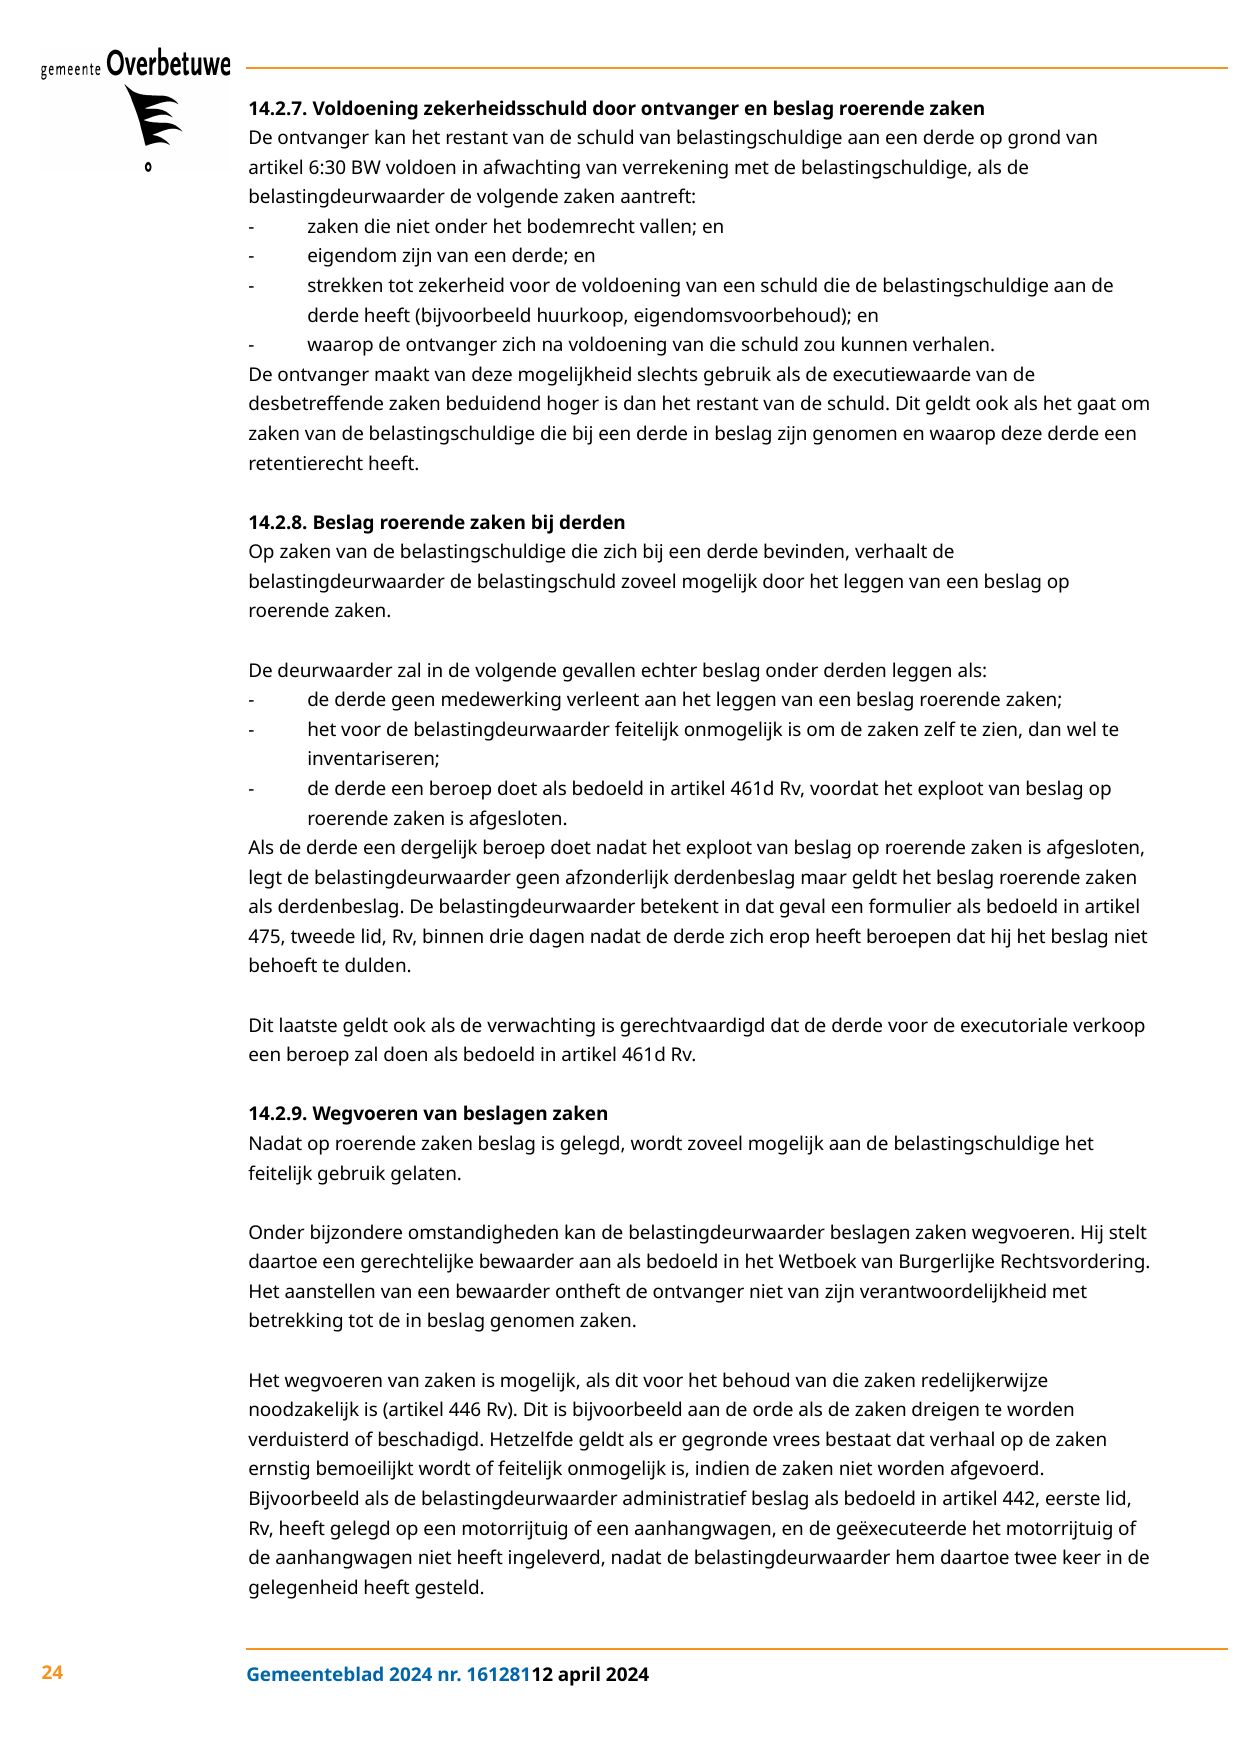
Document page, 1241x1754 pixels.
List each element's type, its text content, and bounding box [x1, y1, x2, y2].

text Dit laatste geldt ook als de verwachting is gerechtvaardigd dat de derde voor de executoriale verkoop een beroep zal doen als bedoeld in artikel 461d Rv. [248, 1012, 1152, 1067]
list eigendom zijn van een derde; en [248, 243, 1152, 268]
picture [41, 47, 231, 172]
text 14.2.8. Beslag roerende zaken bij derden [248, 509, 1152, 535]
text Onder bijzondere omstandigheden kan de belastingdeurwaarder beslagen zaken wegvoeren. Hij stelt daartoe een gerechtelijke bewaarder aan als bedoeld in het Wetboek van Burgerlijke Rechtsvordering. Het aanstellen van een bewaarder ontheft de ontvanger niet van zijn verantwoordelijkheid met betrekking tot de in beslag genomen zaken. [248, 1219, 1152, 1333]
text De ontvanger kan het restant van de schuld van belastingschuldige aan een derde op grond van artikel 6:30 BW voldoen in afwachting van verrekening met de belastingschuldige, als de belastingdeurwaarder de volgende zaken aantreft: [248, 124, 1152, 209]
text De deurwaarder zal in de volgende gevallen echter beslag onder derden leggen als: [248, 657, 1152, 683]
text Op zaken van de belastingschuldige die zich bij een derde bevinden, verhaalt de belastingdeurwaarder de belastingschuld zoveel mogelijk door het leggen van een beslag op roerende zaken. [248, 538, 1152, 623]
list zaken die niet onder het bodemrecht vallen; en [248, 213, 1152, 239]
list de derde geen medewerking verleent aan het leggen van een beslag roerende zaken; [248, 686, 1152, 712]
list waarop de ontvanger zich na voldoening van die schuld zou kunnen verhalen. [248, 331, 1152, 357]
text Als de derde een dergelijk beroep doet nadat het exploot van beslag op roerende zaken is afgesloten, legt de belastingdeurwaarder geen afzonderlijk derdenbeslag maar geldt het beslag roerende zaken als derdenbeslag. De belastingdeurwaarder betekent in dat geval een formulier als bedoeld in artikel 475, tweede lid, Rv, binnen drie dagen nadat de derde zich erop heeft beroepen dat hij het beslag niet behoeft te dulden. [248, 834, 1152, 978]
list de derde een beroep doet als bedoeld in artikel 461d Rv, voordat het exploot van beslag op roerende zaken is afgesloten. [248, 775, 1152, 831]
list het voor de belastingdeurwaarder feitelijk onmogelijk is om de zaken zelf te zien, dan wel te inventariseren; [248, 716, 1152, 771]
text 14.2.7. Voldoening zekerheidsschuld door ontvanger en beslag roerende zaken [248, 95, 1152, 121]
text De ontvanger maakt van deze mogelijkheid slechts gebruik als de executiewaarde van de desbetreffende zaken beduidend hoger is dan het restant van de schuld. Dit geldt ook als het gaat om zaken van de belastingschuldige die bij een derde in beslag zijn genomen en waarop deze derde een retentierecht heeft. [248, 361, 1152, 476]
text Nadat op roerende zaken beslag is gelegd, wordt zoveel mogelijk aan de belastingschuldige het feitelijk gebruik gelaten. [248, 1130, 1152, 1186]
list strekken tot zekerheid voor de voldoening van een schuld die de belastingschuldige aan de derde heeft (bijvoorbeeld huurkoop, eigendomsvoorbehoud); en [248, 272, 1152, 328]
text 14.2.9. Wegvoeren van beslagen zaken [248, 1101, 1152, 1126]
text Het wegvoeren van zaken is mogelijk, als dit voor het behoud van die zaken redelijkerwijze noodzakelijk is (artikel 446 Rv). Dit is bijvoorbeeld aan de orde als de zaken dreigen te worden verduisterd of beschadigd. Hetzelfde geldt als er gegronde vrees bestaat dat verhaal op de zaken ernstig bemoeilijkt wordt of feitelijk onmogelijk is, indien de zaken niet worden afgevoerd. Bijvoorbeeld als de belastingdeurwaarder administratief beslag als bedoeld in artikel 442, eerste lid, Rv, heeft gelegd op een motorrijtuig of een aanhangwagen, en de geëxecuteerde het motorrijtuig of de aanhangwagen niet heeft ingeleverd, nadat de belastingdeurwaarder hem daartoe twee keer in de gelegenheid heeft gesteld. [248, 1367, 1152, 1600]
